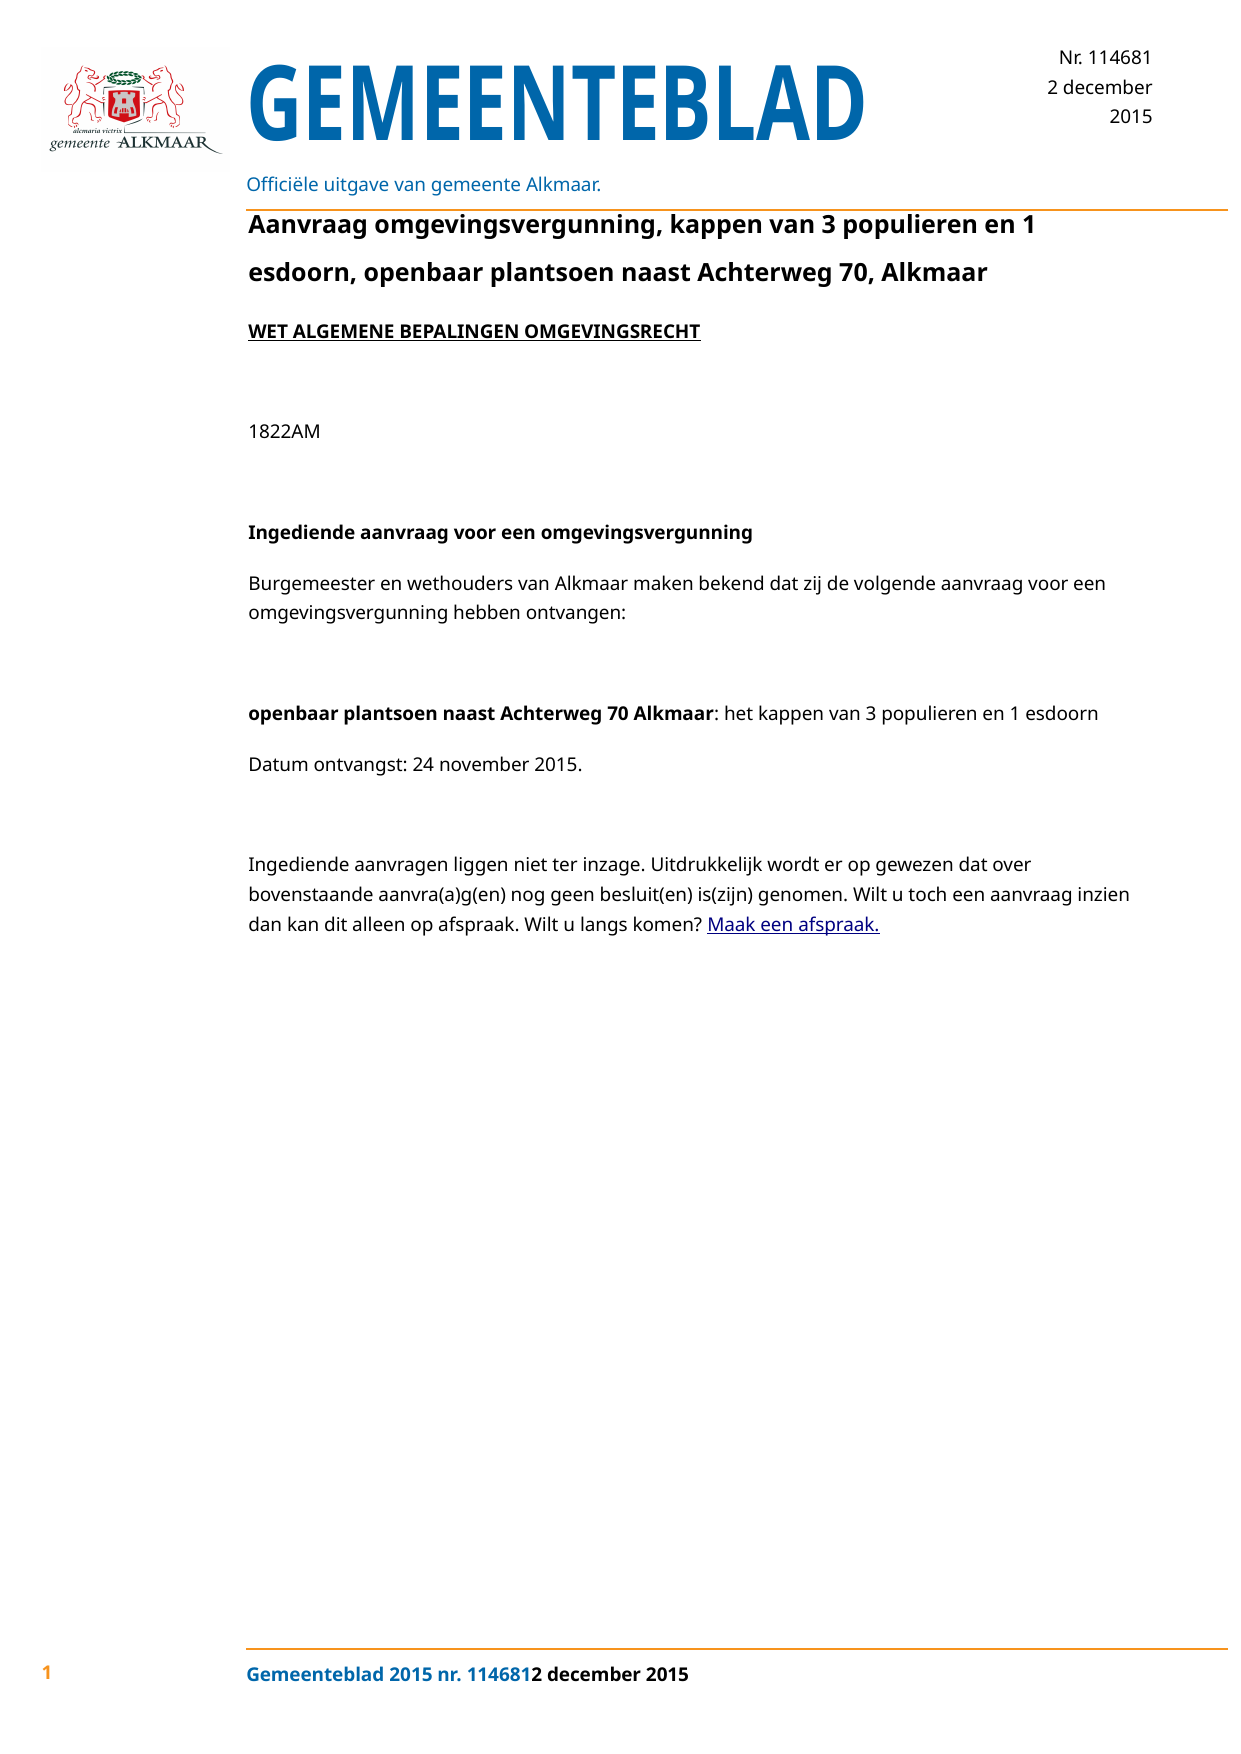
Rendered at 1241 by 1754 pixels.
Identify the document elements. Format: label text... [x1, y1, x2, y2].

text 1822AM [248, 419, 1152, 444]
text WET ALGEMENE BEPALINGEN OMGEVINGSRECHT [248, 318, 1152, 344]
text Datum ontvangst: 24 november 2015. [248, 751, 1152, 777]
text Aanvraag omgevingsvergunning, kappen van 3 populieren en 1 esdoorn, openbaar plantsoen naast Achterweg 70, Alkmaar [248, 211, 1152, 288]
text openbaar plantsoen naast Achterweg 70 Alkmaar: het kappen van 3 populieren en 1 esdoorn [248, 700, 1152, 726]
text Burgemeester en wethouders van Alkmaar maken bekend dat zij de volgende aanvraag voor een omgevingsvergunning hebben ontvangen: [248, 570, 1152, 625]
text Ingediende aanvraag voor een omgevingsvergunning [248, 519, 1152, 545]
text Ingediende aanvragen liggen niet ter inzage. Uitdrukkelijk wordt er op gewezen dat over bovenstaande aanvra(a)g(en) nog geen besluit(en) is(zijn) genomen. Wilt u toch een aanvraag inzien dan kan dit alleen op afspraak. Wilt u langs komen? Maak een afspraak. [248, 852, 1152, 937]
picture [41, 47, 231, 172]
